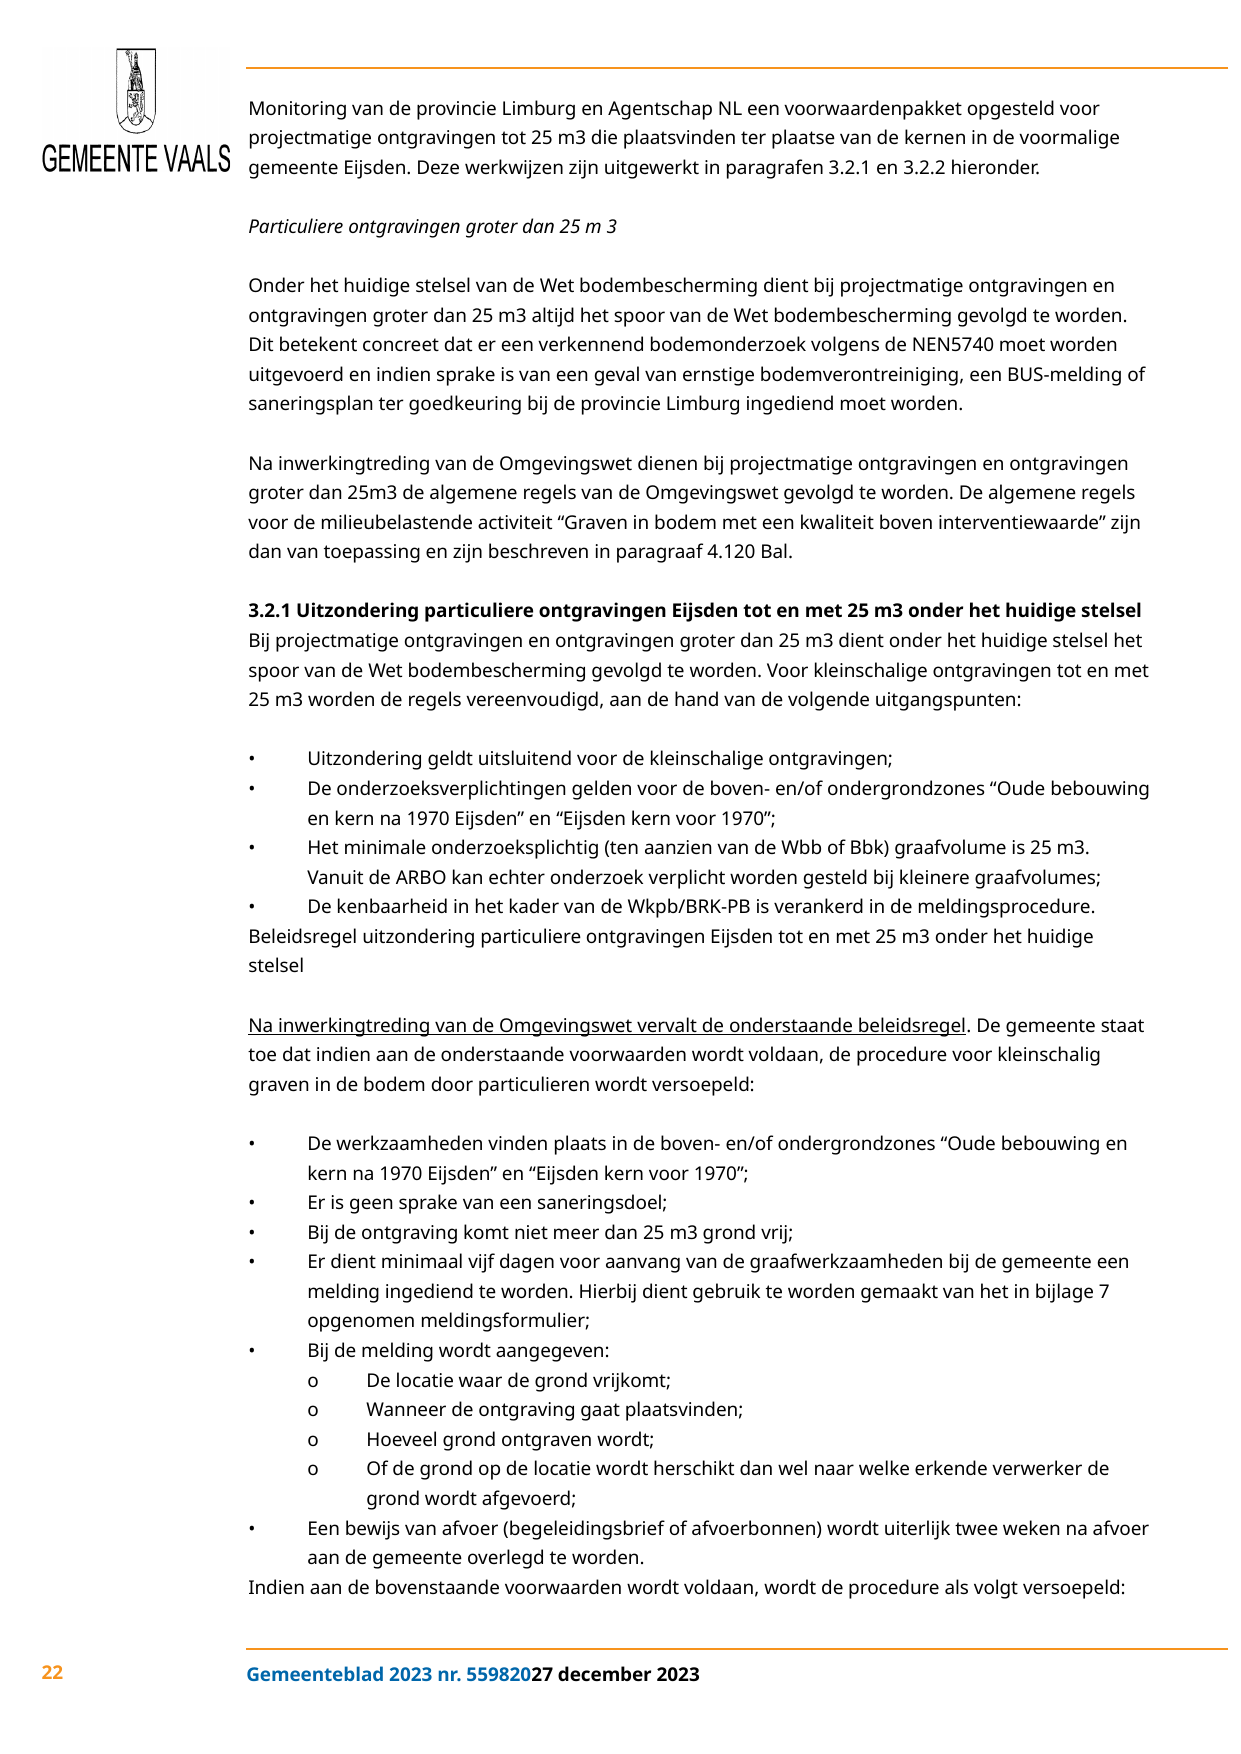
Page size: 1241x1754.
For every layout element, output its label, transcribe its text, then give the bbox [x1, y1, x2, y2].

text Particuliere ontgravingen groter dan 25 m 3 [248, 213, 1152, 239]
text 3.2.1 Uitzondering particuliere ontgravingen Eijsden tot en met 25 m3 onder het huidige stelsel [248, 598, 1152, 623]
text Indien aan de bovenstaande voorwaarden wordt voldaan, wordt de procedure als volgt versoepeld: [248, 1574, 1152, 1600]
list De werkzaamheden vinden plaats in de boven- en/of ondergrondzones “Oude bebouwing en kern na 1970 Eijsden” en “Eijsden kern voor 1970”; [248, 1130, 1152, 1186]
list Er dient minimaal vijf dagen voor aanvang van de graafwerkzaamheden bij de gemeente een melding ingediend te worden. Hierbij dient gebruik te worden gemaakt van het in bijlage 7 opgenomen meldingsformulier; [248, 1248, 1152, 1333]
list Uitzondering geldt uitsluitend voor de kleinschalige ontgravingen; [248, 746, 1152, 771]
list Wanneer de ontgraving gaat plaatsvinden; [307, 1396, 1152, 1422]
list Bij de melding wordt aangegeven: [248, 1337, 1152, 1363]
text Na inwerkingtreding van de Omgevingswet vervalt de onderstaande beleidsregel. De gemeente staat toe dat indien aan de onderstaande voorwaarden wordt voldaan, de procedure voor kleinschalig graven in de bodem door particulieren wordt versoepeld: [248, 1012, 1152, 1097]
list Hoeveel grond ontgraven wordt; [307, 1426, 1152, 1452]
text Na inwerkingtreding van de Omgevingswet dienen bij projectmatige ontgravingen en ontgravingen groter dan 25m3 de algemene regels van de Omgevingswet gevolgd te worden. De algemene regels voor de milieubelastende activiteit “Graven in bodem met een kwaliteit boven interventiewaarde” zijn dan van toepassing en zijn beschreven in paragraaf 4.120 Bal. [248, 450, 1152, 564]
list Of de grond op de locatie wordt herschikt dan wel naar welke erkende verwerker de grond wordt afgevoerd; [307, 1456, 1152, 1511]
list De locatie waar de grond vrijkomt; [307, 1367, 1152, 1393]
text Onder het huidige stelsel van de Wet bodembescherming dient bij projectmatige ontgravingen en ontgravingen groter dan 25 m3 altijd het spoor van de Wet bodembescherming gevolgd te worden. Dit betekent concreet dat er een verkennend bodemonderzoek volgens de NEN5740 moet worden uitgevoerd en indien sprake is van een geval van ernstige bodemverontreiniging, een BUS-melding of saneringsplan ter goedkeuring bij de provincie Limburg ingediend moet worden. [248, 272, 1152, 416]
list Bij de ontgraving komt niet meer dan 25 m3 grond vrij; [248, 1219, 1152, 1245]
text Monitoring van de provincie Limburg en Agentschap NL een voorwaardenpakket opgesteld voor projectmatige ontgravingen tot 25 m3 die plaatsvinden ter plaatse van de kernen in de voormalige gemeente Eijsden. Deze werkwijzen zijn uitgewerkt in paragrafen 3.2.1 en 3.2.2 hieronder. [248, 95, 1152, 180]
text Beleidsregel uitzondering particuliere ontgravingen Eijsden tot en met 25 m3 onder het huidige stelsel [248, 923, 1152, 978]
list Het minimale onderzoeksplichtig (ten aanzien van de Wbb of Bbk) graafvolume is 25 m3. Vanuit de ARBO kan echter onderzoek verplicht worden gesteld bij kleinere graafvolumes; [248, 834, 1152, 890]
text Bij projectmatige ontgravingen en ontgravingen groter dan 25 m3 dient onder het huidige stelsel het spoor van de Wet bodembescherming gevolgd te worden. Voor kleinschalige ontgravingen tot en met 25 m3 worden de regels vereenvoudigd, aan de hand van de volgende uitgangspunten: [248, 627, 1152, 712]
list De onderzoeksverplichtingen gelden voor de boven- en/of ondergrondzones “Oude bebouwing en kern na 1970 Eijsden” en “Eijsden kern voor 1970”; [248, 775, 1152, 831]
list De kenbaarheid in het kader van de Wkpb/BRK-PB is verankerd in de meldingsprocedure. [248, 893, 1152, 919]
picture [41, 47, 231, 172]
list Een bewijs van afvoer (begeleidingsbrief of afvoerbonnen) wordt uiterlijk twee weken na afvoer aan de gemeente overlegd te worden. [248, 1515, 1152, 1570]
list Er is geen sprake van een saneringsdoel; [248, 1189, 1152, 1215]
